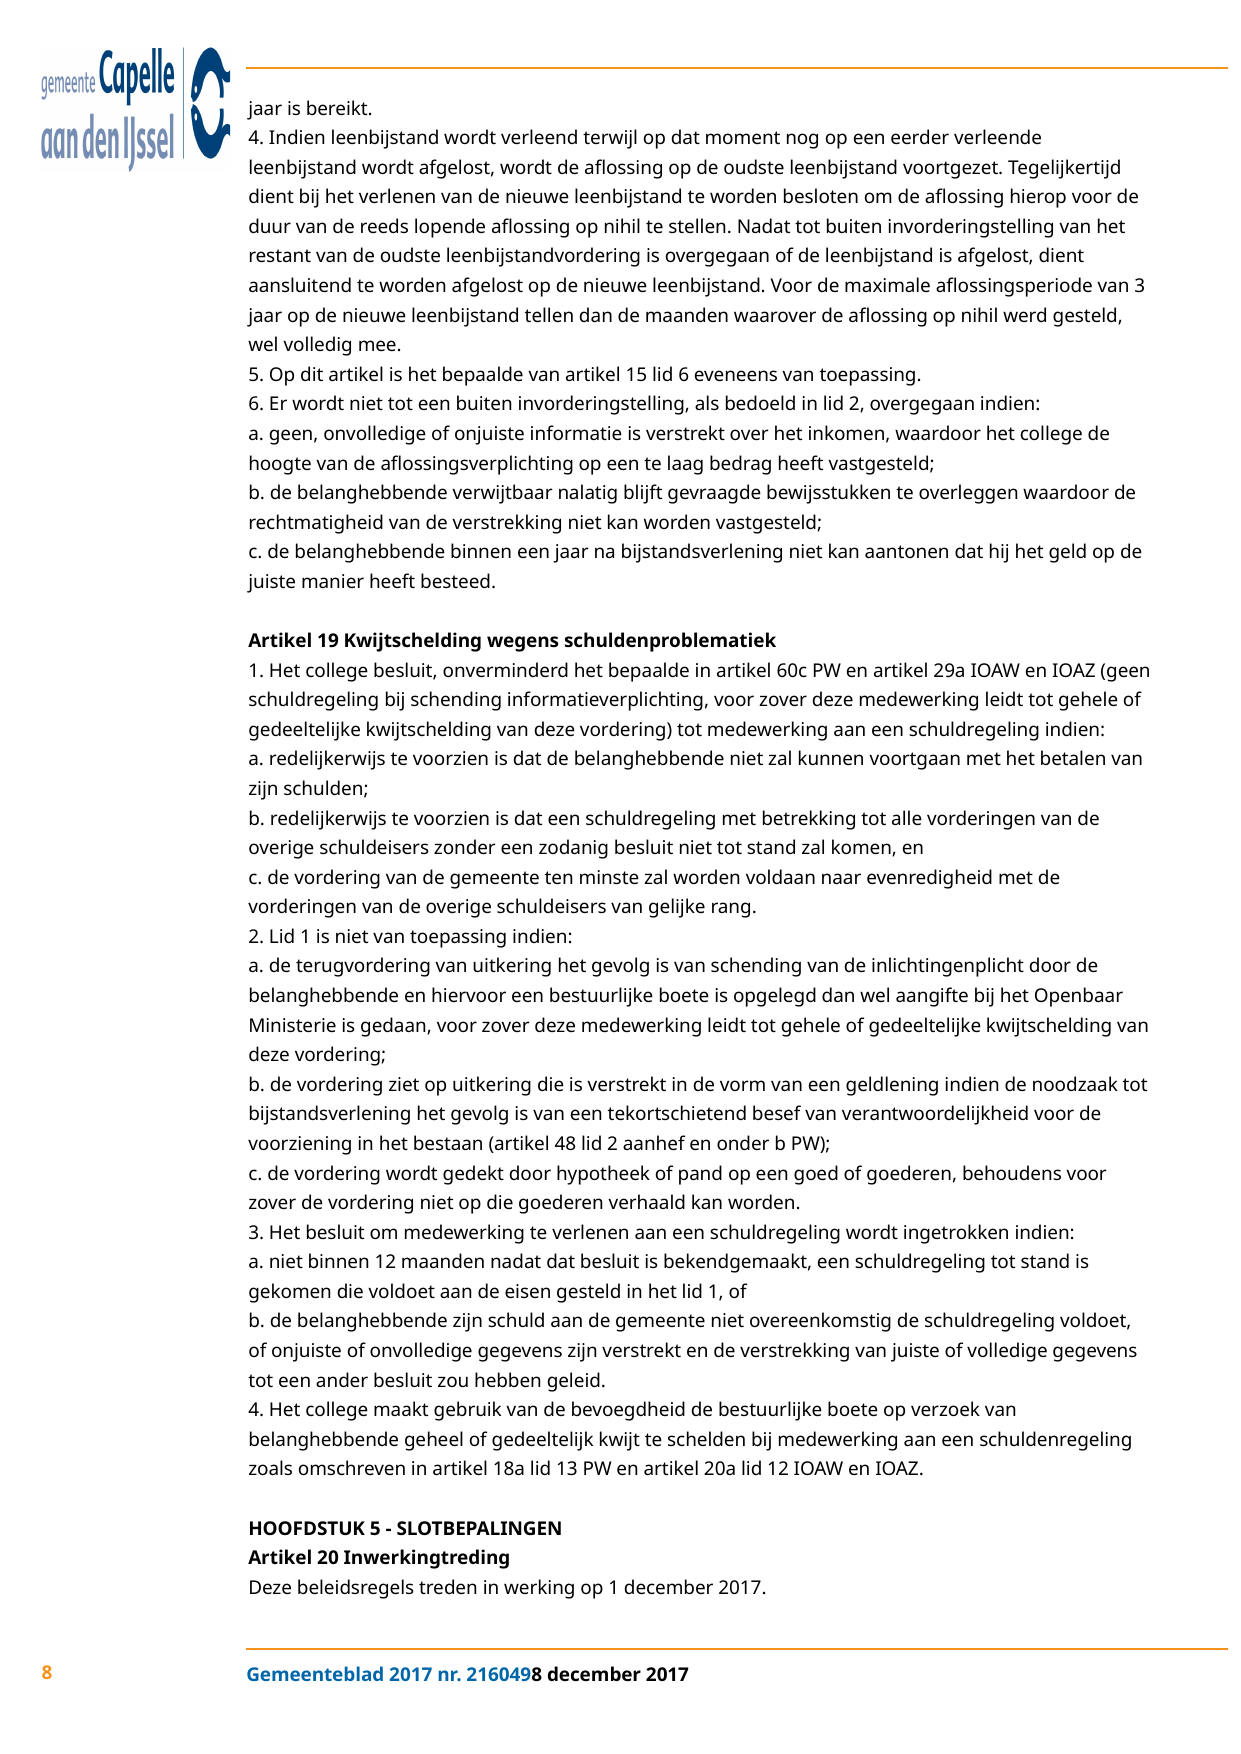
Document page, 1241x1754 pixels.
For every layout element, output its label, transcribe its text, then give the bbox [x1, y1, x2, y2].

text 2. Lid 1 is niet van toepassing indien: [248, 923, 1152, 949]
text 1. Het college besluit, onverminderd het bepaalde in artikel 60c PW en artikel 29a IOAW en IOAZ (geen schuldregeling bij schending informatieverplichting, voor zover deze medewerking leidt tot gehele of gedeeltelijke kwijtschelding van deze vordering) tot medewerking aan een schuldregeling indien: [248, 657, 1152, 742]
text b. de belanghebbende verwijtbaar nalatig blijft gevraagde bewijsstukken te overleggen waardoor de rechtmatigheid van de verstrekking niet kan worden vastgesteld; [248, 479, 1152, 535]
text a. geen, onvolledige of onjuiste informatie is verstrekt over het inkomen, waardoor het college de hoogte van de aflossingsverplichting op een te laag bedrag heeft vastgesteld; [248, 420, 1152, 476]
text a. redelijkerwijs te voorzien is dat de belanghebbende niet zal kunnen voortgaan met het betalen van zijn schulden; [248, 746, 1152, 801]
text a. de terugvordering van uitkering het gevolg is van schending van de inlichtingenplicht door de belanghebbende en hiervoor een bestuurlijke boete is opgelegd dan wel aangifte bij het Openbaar Ministerie is gedaan, voor zover deze medewerking leidt tot gehele of gedeeltelijke kwijtschelding van deze vordering; [248, 953, 1152, 1067]
text 4. Indien leenbijstand wordt verleend terwijl op dat moment nog op een eerder verleende leenbijstand wordt afgelost, wordt de aflossing op de oudste leenbijstand voortgezet. Tegelijkertijd dient bij het verlenen van de nieuwe leenbijstand te worden besloten om de aflossing hierop voor de duur van de reeds lopende aflossing op nihil te stellen. Nadat tot buiten invorderingstelling van het restant van de oudste leenbijstandvordering is overgegaan of de leenbijstand is afgelost, dient aansluitend te worden afgelost op de nieuwe leenbijstand. Voor de maximale aflossingsperiode van 3 jaar op de nieuwe leenbijstand tellen dan de maanden waarover de aflossing op nihil werd gesteld, wel volledig mee. [248, 124, 1152, 357]
text a. niet binnen 12 maanden nadat dat besluit is bekendgemaakt, een schuldregeling tot stand is gekomen die voldoet aan de eisen gesteld in het lid 1, of [248, 1248, 1152, 1304]
text b. redelijkerwijs te voorzien is dat een schuldregeling met betrekking tot alle vorderingen van de overige schuldeisers zonder een zodanig besluit niet tot stand zal komen, en [248, 805, 1152, 860]
text 4. Het college maakt gebruik van de bevoegdheid de bestuurlijke boete op verzoek van belanghebbende geheel of gedeeltelijk kwijt te schelden bij medewerking aan een schuldenregeling zoals omschreven in artikel 18a lid 13 PW en artikel 20a lid 12 IOAW en IOAZ. [248, 1396, 1152, 1481]
text c. de belanghebbende binnen een jaar na bijstandsverlening niet kan aantonen dat hij het geld op de juiste manier heeft besteed. [248, 538, 1152, 594]
picture [41, 47, 231, 172]
text jaar is bereikt. [248, 95, 1152, 121]
text HOOFDSTUK 5 - SLOTBEPALINGEN [248, 1515, 1152, 1541]
text 6. Er wordt niet tot een buiten invorderingstelling, als bedoeld in lid 2, overgegaan indien: [248, 391, 1152, 416]
text 3. Het besluit om medewerking te verlenen aan een schuldregeling wordt ingetrokken indien: [248, 1219, 1152, 1245]
text 5. Op dit artikel is het bepaalde van artikel 15 lid 6 eveneens van toepassing. [248, 361, 1152, 387]
text Deze beleidsregels treden in werking op 1 december 2017. [248, 1574, 1152, 1600]
text b. de vordering ziet op uitkering die is verstrekt in de vorm van een geldlening indien de noodzaak tot bijstandsverlening het gevolg is van een tekortschietend besef van verantwoordelijkheid voor de voorziening in het bestaan (artikel 48 lid 2 aanhef en onder b PW); [248, 1071, 1152, 1156]
text Artikel 19 Kwijtschelding wegens schuldenproblematiek [248, 627, 1152, 653]
text Artikel 20 Inwerkingtreding [248, 1544, 1152, 1570]
text c. de vordering van de gemeente ten minste zal worden voldaan naar evenredigheid met de vorderingen van de overige schuldeisers van gelijke rang. [248, 864, 1152, 919]
text b. de belanghebbende zijn schuld aan de gemeente niet overeenkomstig de schuldregeling voldoet, of onjuiste of onvolledige gegevens zijn verstrekt en de verstrekking van juiste of volledige gegevens tot een ander besluit zou hebben geleid. [248, 1308, 1152, 1393]
text c. de vordering wordt gedekt door hypotheek of pand op een goed of goederen, behoudens voor zover de vordering niet op die goederen verhaald kan worden. [248, 1160, 1152, 1215]
